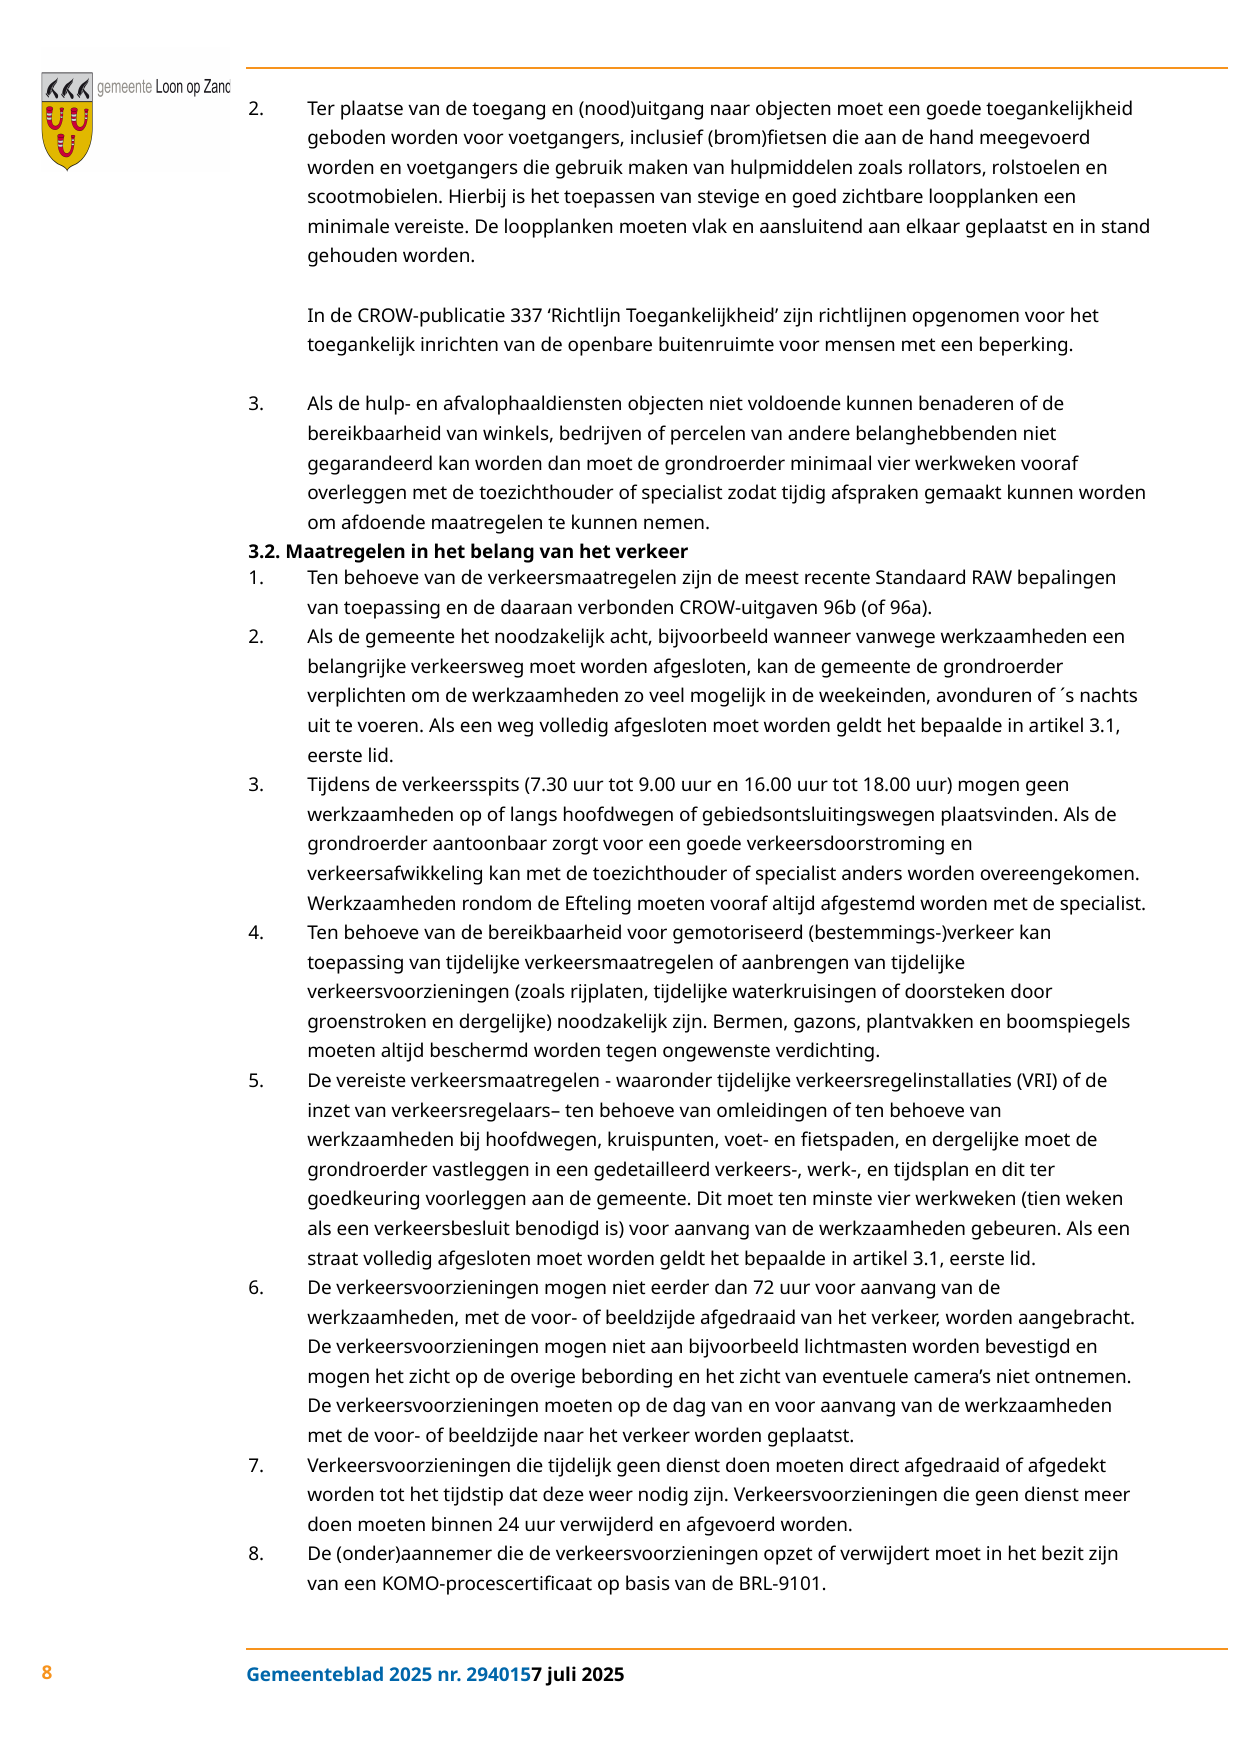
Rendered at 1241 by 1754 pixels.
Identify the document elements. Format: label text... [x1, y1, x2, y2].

list De vereiste verkeersmaatregelen - waaronder tijdelijke verkeersregelinstallaties (VRI) of de inzet van verkeersregelaars– ten behoeve van omleidingen of ten behoeve van werkzaamheden bij hoofdwegen, kruispunten, voet- en fietspaden, en dergelijke moet de grondroerder vastleggen in een gedetailleerd verkeers-, werk-, en tijdsplan en dit ter goedkeuring voorleggen aan de gemeente. Dit moet ten minste vier werkweken (tien weken als een verkeersbesluit benodigd is) voor aanvang van de werkzaamheden gebeuren. Als een straat volledig afgesloten moet worden geldt het bepaalde in artikel 3.1, eerste lid. [248, 1067, 1152, 1270]
list Ten behoeve van de bereikbaarheid voor gemotoriseerd (bestemmings-)verkeer kan toepassing van tijdelijke verkeersmaatregelen of aanbrengen van tijdelijke verkeersvoorzieningen (zoals rijplaten, tijdelijke waterkruisingen of doorsteken door groenstroken en dergelijke) noodzakelijk zijn. Bermen, gazons, plantvakken en boomspiegels moeten altijd beschermd worden tegen ongewenste verdichting. [248, 919, 1152, 1063]
list De verkeersvoorzieningen mogen niet eerder dan 72 uur voor aanvang van de werkzaamheden, met de voor- of beeldzijde afgedraaid van het verkeer, worden aangebracht. De verkeersvoorzieningen mogen niet aan bijvoorbeeld lichtmasten worden bevestigd en mogen het zicht op de overige bebording en het zicht van eventuele camera’s niet ontnemen. De verkeersvoorzieningen moeten op de dag van en voor aanvang van de werkzaamheden met de voor- of beeldzijde naar het verkeer worden geplaatst. [248, 1274, 1152, 1448]
picture [41, 47, 231, 172]
list Verkeersvoorzieningen die tijdelijk geen dienst doen moeten direct afgedraaid of afgedekt worden tot het tijdstip dat deze weer nodig zijn. Verkeersvoorzieningen die geen dienst meer doen moeten binnen 24 uur verwijderd en afgevoerd worden. [248, 1452, 1152, 1537]
list Ten behoeve van de verkeersmaatregelen zijn de meest recente Standaard RAW bepalingen van toepassing en de daaraan verbonden CROW-uitgaven 96b (of 96a). [248, 564, 1152, 619]
list Als de gemeente het noodzakelijk acht, bijvoorbeeld wanneer vanwege werkzaamheden een belangrijke verkeersweg moet worden afgesloten, kan de gemeente de grondroerder verplichten om de werkzaamheden zo veel mogelijk in de weekeinden, avonduren of ´s nachts uit te voeren. Als een weg volledig afgesloten moet worden geldt het bepaalde in artikel 3.1, eerste lid. [248, 623, 1152, 767]
list Tijdens de verkeersspits (7.30 uur tot 9.00 uur en 16.00 uur tot 18.00 uur) mogen geen werkzaamheden op of langs hoofdwegen of gebiedsontsluitingswegen plaatsvinden. Als de grondroerder aantoonbaar zorgt voor een goede verkeersdoorstroming en verkeersafwikkeling kan met de toezichthouder of specialist anders worden overeengekomen. Werkzaamheden rondom de Efteling moeten vooraf altijd afgestemd worden met de specialist. [248, 771, 1152, 915]
list In de CROW-publicatie 337 ‘Richtlijn Toegankelijkheid’ zijn richtlijnen opgenomen voor het toegankelijk inrichten van de openbare buitenruimte voor mensen met een beperking. [248, 302, 1152, 357]
list De (onder)aannemer die de verkeersvoorzieningen opzet of verwijdert moet in het bezit zijn van een KOMO-procescertificaat op basis van de BRL-9101. [248, 1541, 1152, 1596]
list Als de hulp- en afvalophaaldiensten objecten niet voldoende kunnen benaderen of de bereikbaarheid van winkels, bedrijven of percelen van andere belanghebbenden niet gegarandeerd kan worden dan moet de grondroerder minimaal vier werkweken vooraf overleggen met de toezichthouder of specialist zodat tijdig afspraken gemaakt kunnen worden om afdoende maatregelen te kunnen nemen. [248, 391, 1152, 535]
list Ter plaatse van de toegang en (nood)uitgang naar objecten moet een goede toegankelijkheid geboden worden voor voetgangers, inclusief (brom)fietsen die aan de hand meegevoerd worden en voetgangers die gebruik maken van hulpmiddelen zoals rollators, rolstoelen en scootmobielen. Hierbij is het toepassen van stevige en goed zichtbare loopplanken een minimale vereiste. De loopplanken moeten vlak en aansluitend aan elkaar geplaatst en in stand gehouden worden. [248, 95, 1152, 268]
text 3.2. Maatregelen in het belang van het verkeer [248, 538, 1152, 564]
